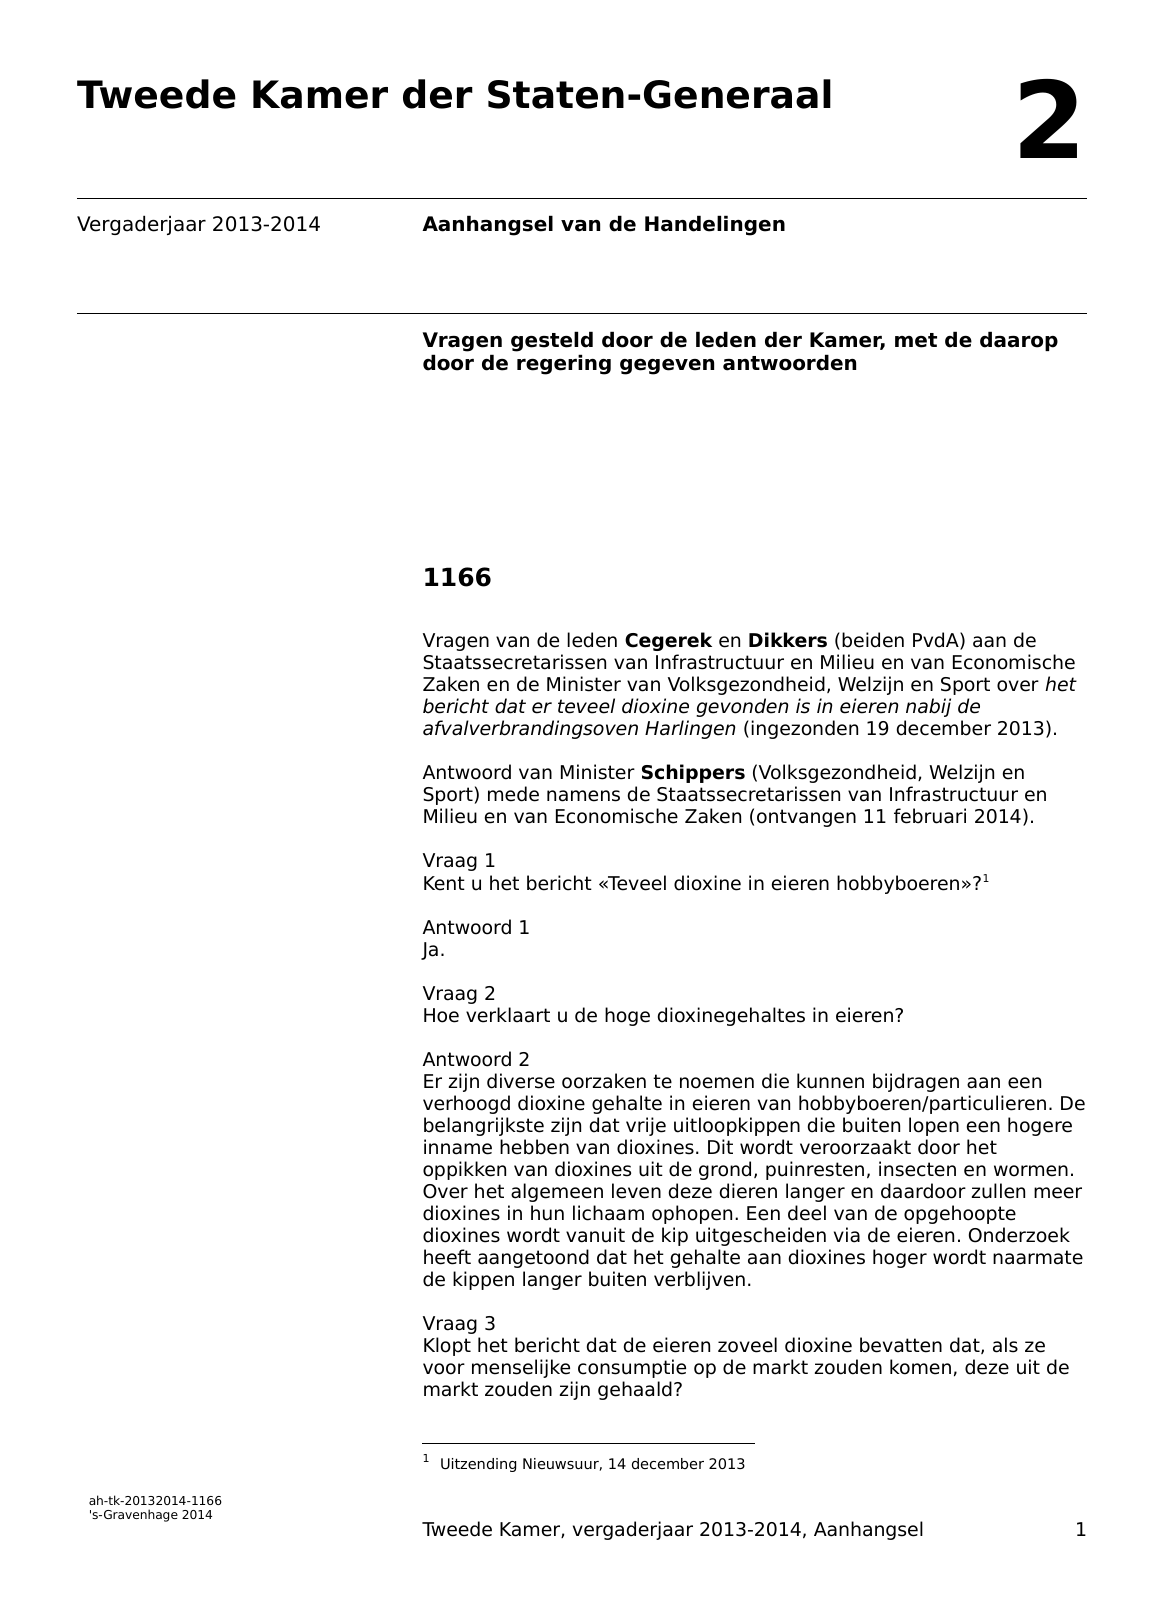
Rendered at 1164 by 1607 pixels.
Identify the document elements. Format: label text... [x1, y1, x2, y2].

text Vraag 1 [422, 850, 1087, 872]
text ah-tk-20132014-1166 [88, 1494, 323, 1508]
text Kent u het bericht «Teveel dioxine in eieren hobbyboeren»? [422, 872, 1087, 894]
table_cell Vergaderjaar 2013-2014 [77, 199, 422, 313]
text Over het algemeen leven deze dieren langer en daardoor zullen meer dioxines in hun lichaam ophopen. Een deel van de opgehoopte dioxines wordt vanuit de kip uitgescheiden via de eieren. Onderzoek heeft aangetoond dat het gehalte aan dioxines hoger wordt naarmate de kippen langer buiten verblijven. [422, 1181, 1087, 1291]
table_cell Vragen gesteld door de leden der Kamer, met de daarop door de regering gegeven antwoorden [422, 314, 1087, 375]
text Vragen van de leden Cegerek en Dikkers (beiden PvdA) aan de Staatssecretarissen van Infrastructuur en Milieu en van Economische Zaken en de Minister van Volksgezondheid, Welzijn en Sport over het bericht dat er teveel dioxine gevonden is in eieren nabij de afvalverbrandingsoven Harlingen (ingezonden 19 december 2013). [422, 630, 1087, 740]
text Uitzending Nieuwsuur, 14 december 2013 [422, 1452, 1087, 1474]
table_cell [77, 314, 422, 375]
text Antwoord 2 [422, 1049, 1087, 1071]
table_header 2 [886, 59, 1087, 198]
text Vraag 3 [422, 1313, 1087, 1335]
text Vraag 2 [422, 983, 1087, 1005]
table_header Tweede Kamer der Staten-Generaal [77, 59, 886, 198]
text Ja. [422, 938, 1087, 961]
table_cell Aanhangsel van de Handelingen [422, 199, 1087, 313]
text Hoe verklaart u de hoge dioxinegehaltes in eieren? [422, 1005, 1087, 1027]
text Er zijn diverse oorzaken te noemen die kunnen bijdragen aan een verhoogd dioxine gehalte in eieren van hobbyboeren/particulieren. De belangrijkste zijn dat vrije uitloopkippen die buiten lopen een hogere inname hebben van dioxines. Dit wordt veroorzaakt door het oppikken van dioxines uit de grond, puinresten, insecten en wormen. [422, 1071, 1087, 1181]
text 1166 [422, 563, 1087, 592]
text Antwoord 1 [422, 917, 1087, 938]
text Klopt het bericht dat de eieren zoveel dioxine bevatten dat, als ze voor menselijke consumptie op de markt zouden komen, deze uit de markt zouden zijn gehaald? [422, 1335, 1087, 1401]
text Antwoord van Minister Schippers (Volksgezondheid, Welzijn en Sport) mede namens de Staatssecretarissen van Infrastructuur en Milieu en van Economische Zaken (ontvangen 11 februari 2014). [422, 762, 1087, 828]
text 's-Gravenhage 2014 [88, 1508, 323, 1522]
